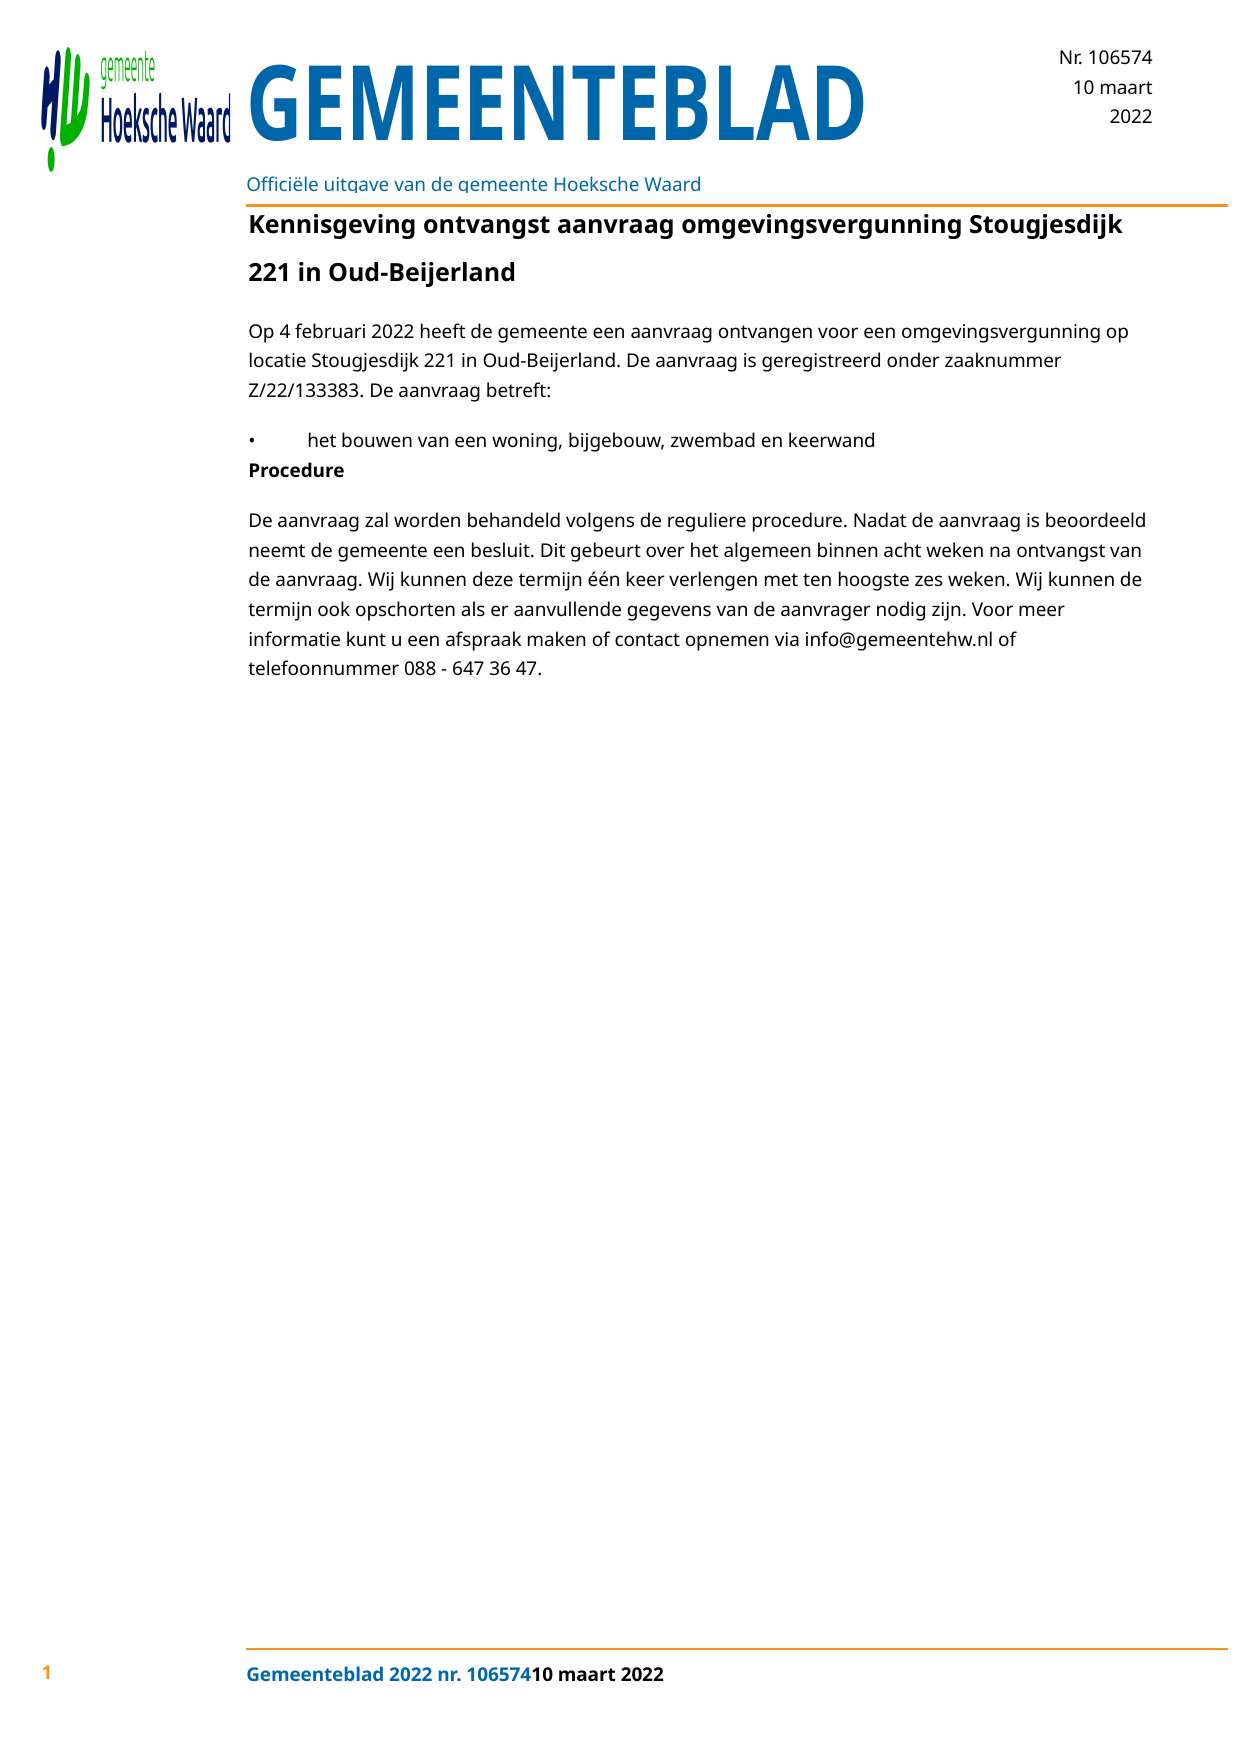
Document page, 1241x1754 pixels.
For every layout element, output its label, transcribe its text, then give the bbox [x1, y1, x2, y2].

text De aanvraag zal worden behandeld volgens de reguliere procedure. Nadat de aanvraag is beoordeeld neemt de gemeente een besluit. Dit gebeurt over het algemeen binnen acht weken na ontvangst van de aanvraag. Wij kunnen deze termijn één keer verlengen met ten hoogste zes weken. Wij kunnen de termijn ook opschorten als er aanvullende gegevens van de aanvrager nodig zijn. Voor meer informatie kunt u een afspraak maken of contact opnemen via info@gemeentehw.nl of telefoonnummer 088 - 647 36 47. [248, 507, 1152, 681]
picture [41, 47, 231, 172]
list het bouwen van een woning, bijgebouw, zwembad en keerwand [248, 427, 1152, 453]
text Kennisgeving ontvangst aanvraag omgevingsvergunning Stougjesdijk 221 in Oud-Beijerland [248, 207, 1152, 288]
text Op 4 februari 2022 heeft de gemeente een aanvraag ontvangen voor een omgevingsvergunning op locatie Stougjesdijk 221 in Oud-Beijerland. De aanvraag is geregistreerd onder zaaknummer Z/22/133383. De aanvraag betreft: [248, 318, 1152, 403]
text Procedure [248, 457, 1152, 483]
